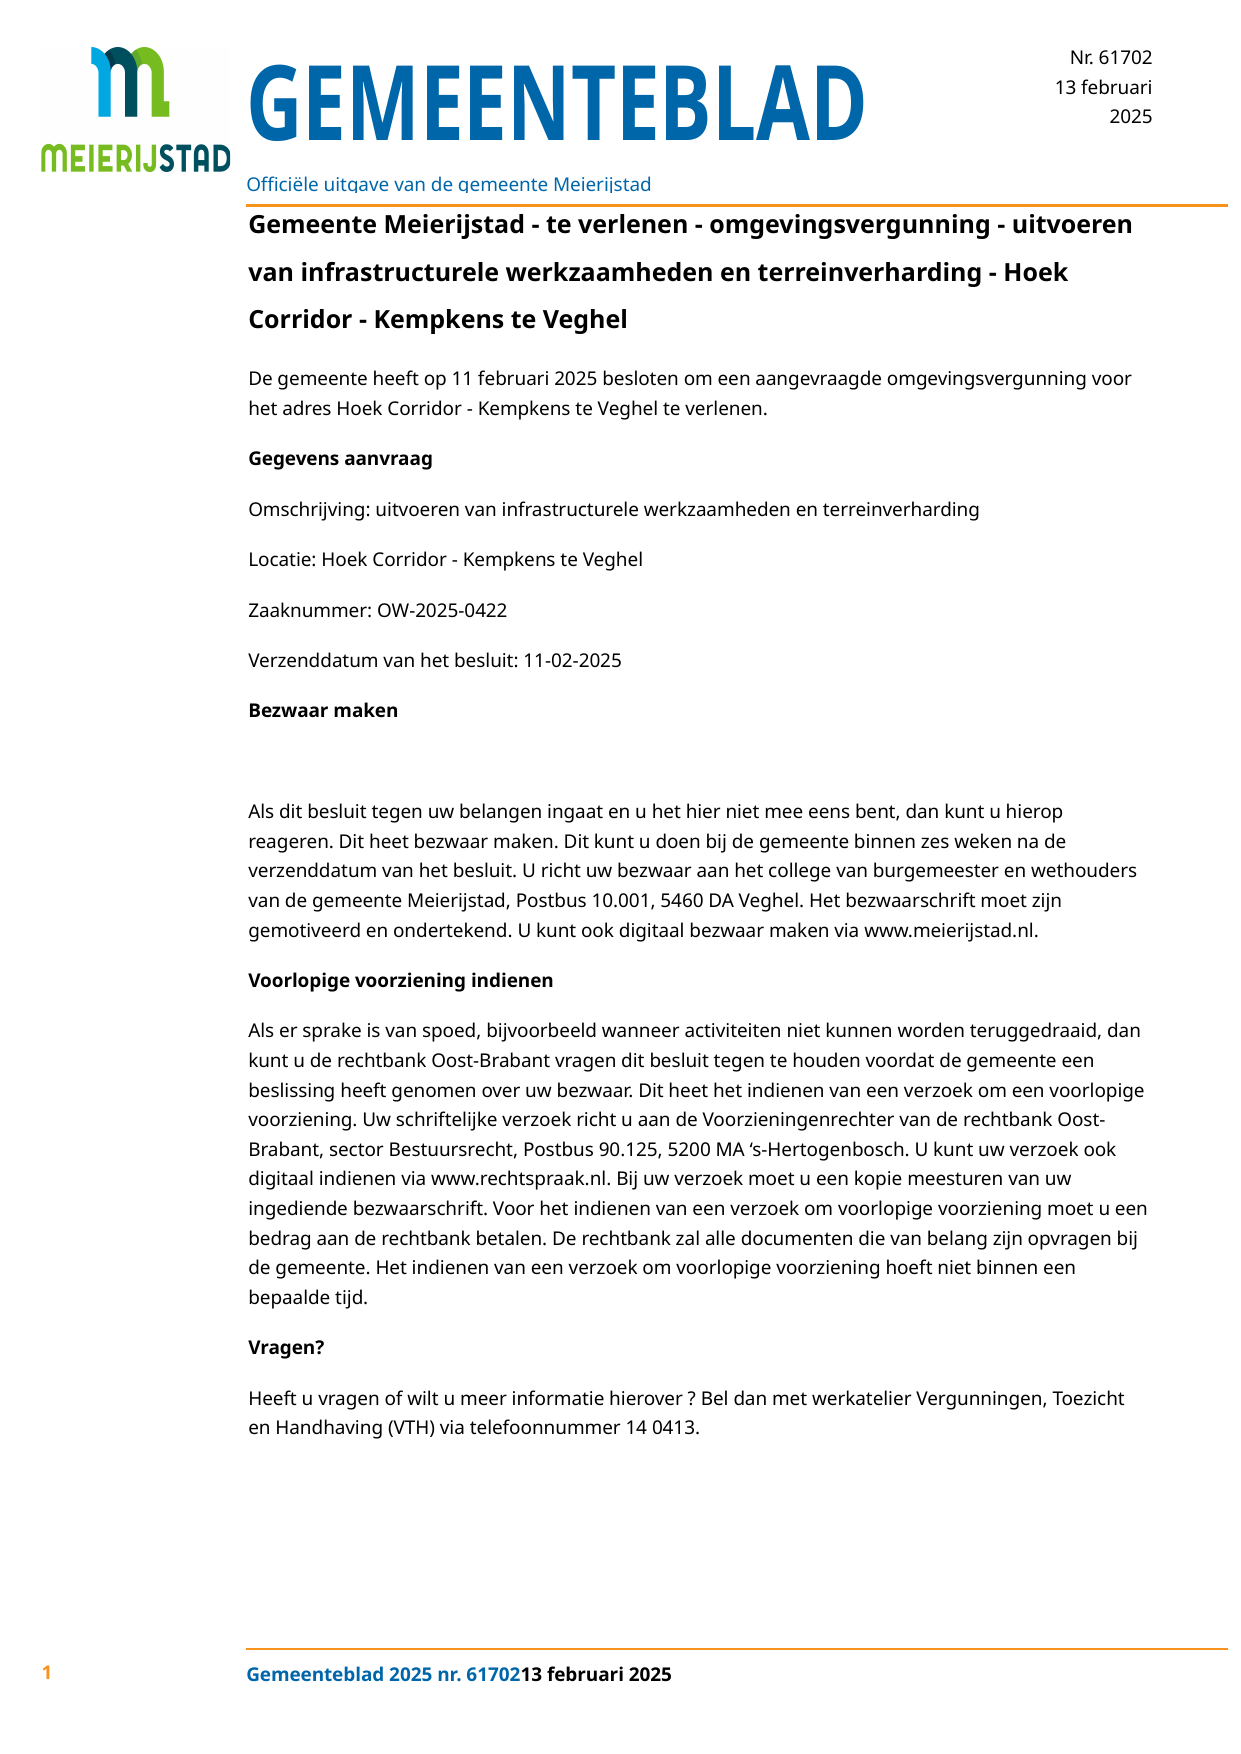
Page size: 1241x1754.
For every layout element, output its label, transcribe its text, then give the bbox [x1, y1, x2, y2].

text Vragen? [248, 1334, 1152, 1360]
picture [41, 47, 231, 172]
text Gegevens aanvraag [248, 446, 1152, 471]
text Heeft u vragen of wilt u meer informatie hierover ? Bel dan met werkatelier Vergunningen, Toezicht en Handhaving (VTH) via telefoonnummer 14 0413. [248, 1385, 1152, 1440]
text Als er sprake is van spoed, bijvoorbeeld wanneer activiteiten niet kunnen worden teruggedraaid, dan kunt u de rechtbank Oost-Brabant vragen dit besluit tegen te houden voordat de gemeente een beslissing heeft genomen over uw bezwaar. Dit heet het indienen van een verzoek om een voorlopige voorziening. Uw schriftelijke verzoek richt u aan de Voorzieningenrechter van de rechtbank Oost-Brabant, sector Bestuursrecht, Postbus 90.125, 5200 MA ‘s-Hertogenbosch. U kunt uw verzoek ook digitaal indienen via www.rechtspraak.nl. Bij uw verzoek moet u een kopie meesturen van uw ingediende bezwaarschrift. Voor het indienen van een verzoek om voorlopige voorziening moet u een bedrag aan de rechtbank betalen. De rechtbank zal alle documenten die van belang zijn opvragen bij de gemeente. Het indienen van een verzoek om voorlopige voorziening hoeft niet binnen een bepaalde tijd. [248, 1018, 1152, 1309]
text De gemeente heeft op 11 februari 2025 besloten om een aangevraagde omgevingsvergunning voor het adres Hoek Corridor - Kempkens te Veghel te verlenen. [248, 366, 1152, 421]
text Locatie: Hoek Corridor - Kempkens te Veghel [248, 546, 1152, 572]
text Verzenddatum van het besluit: 11-02-2025 [248, 647, 1152, 673]
text Gemeente Meierijstad - te verlenen - omgevingsvergunning - uitvoeren van infrastructurele werkzaamheden en terreinverharding - Hoek Corridor - Kempkens te Veghel [248, 207, 1152, 336]
text Omschrijving: uitvoeren van infrastructurele werkzaamheden en terreinverharding [248, 496, 1152, 522]
text Bezwaar maken [248, 698, 1152, 723]
text Als dit besluit tegen uw belangen ingaat en u het hier niet mee eens bent, dan kunt u hierop reageren. Dit heet bezwaar maken. Dit kunt u doen bij de gemeente binnen zes weken na de verzenddatum van het besluit. U richt uw bezwaar aan het college van burgemeester en wethouders van de gemeente Meierijstad, Postbus 10.001, 5460 DA Veghel. Het bezwaarschrift moet zijn gemotiveerd en ondertekend. U kunt ook digitaal bezwaar maken via www.meierijstad.nl. [248, 798, 1152, 942]
text Voorlopige voorziening indienen [248, 967, 1152, 993]
text Zaaknummer: OW-2025-0422 [248, 597, 1152, 622]
